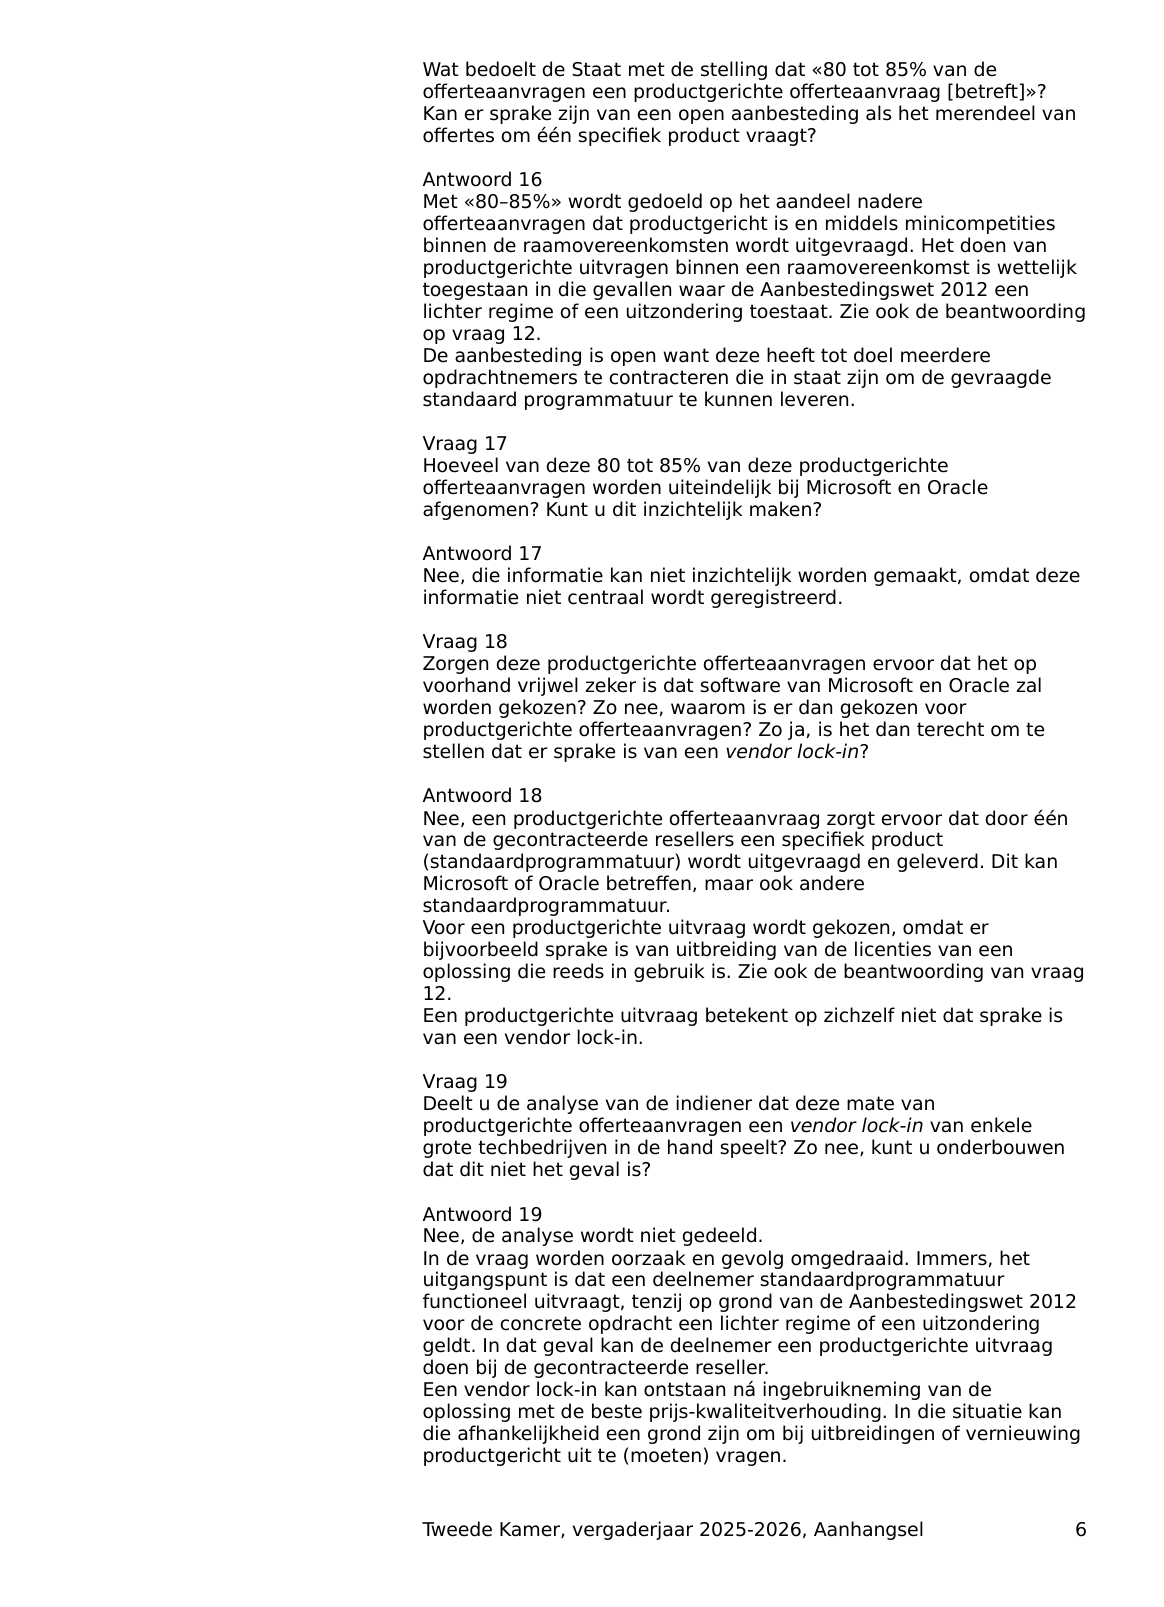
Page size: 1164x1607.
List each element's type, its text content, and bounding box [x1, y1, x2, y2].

text Vraag 17 [422, 433, 1087, 455]
text Antwoord 19 [422, 1203, 1087, 1225]
text Antwoord 18 [422, 785, 1087, 807]
text In de vraag worden oorzaak en gevolg omgedraaid. Immers, het uitgangspunt is dat een deelnemer standaardprogrammatuur functioneel uitvraagt, tenzij op grond van de Aanbestedingswet 2012 voor de concrete opdracht een lichter regime of een uitzondering geldt. In dat geval kan de deelnemer een productgerichte uitvraag doen bij de gecontracteerde reseller. [422, 1247, 1087, 1379]
text Wat bedoelt de Staat met de stelling dat «80 tot 85% van de offerteaanvragen een productgerichte offerteaanvraag [betreft]»? Kan er sprake zijn van een open aanbesteding als het merendeel van offertes om één specifiek product vraagt? [422, 59, 1087, 147]
text Hoeveel van deze 80 tot 85% van deze productgerichte offerteaanvragen worden uiteindelijk bij Microsoft en Oracle afgenomen? Kunt u dit inzichtelijk maken? [422, 455, 1087, 521]
text Nee, een productgerichte offerteaanvraag zorgt ervoor dat door één van de gecontracteerde resellers een specifiek product (standaardprogrammatuur) wordt uitgevraagd en geleverd. Dit kan Microsoft of Oracle betreffen, maar ook andere standaardprogrammatuur. [422, 807, 1087, 917]
text Nee, de analyse wordt niet gedeeld. [422, 1225, 1087, 1247]
text Nee, die informatie kan niet inzichtelijk worden gemaakt, omdat deze informatie niet centraal wordt geregistreerd. [422, 565, 1087, 609]
text Vraag 19 [422, 1071, 1087, 1093]
text Voor een productgerichte uitvraag wordt gekozen, omdat er bijvoorbeeld sprake is van uitbreiding van de licenties van een oplossing die reeds in gebruik is. Zie ook de beantwoording van vraag 12. [422, 917, 1087, 1005]
text Met «80–85%» wordt gedoeld op het aandeel nadere offerteaanvragen dat productgericht is en middels minicompetities binnen de raamovereenkomsten wordt uitgevraagd. Het doen van productgerichte uitvragen binnen een raamovereenkomst is wettelijk toegestaan in die gevallen waar de Aanbestedingswet 2012 een lichter regime of een uitzondering toestaat. Zie ook de beantwoording op vraag 12. [422, 191, 1087, 345]
text Een productgerichte uitvraag betekent op zichzelf niet dat sprake is van een vendor lock-in. [422, 1005, 1087, 1049]
text Een vendor lock-in kan ontstaan ná ingebruikneming van de oplossing met de beste prijs-kwaliteitverhouding. In die situatie kan die afhankelijkheid een grond zijn om bij uitbreidingen of vernieuwing productgericht uit te (moeten) vragen. [422, 1379, 1087, 1467]
text Deelt u de analyse van de indiener dat deze mate van productgerichte offerteaanvragen een vendor lock-in van enkele grote techbedrijven in de hand speelt? Zo nee, kunt u onderbouwen dat dit niet het geval is? [422, 1093, 1087, 1181]
text Antwoord 17 [422, 543, 1087, 565]
text Vraag 18 [422, 631, 1087, 653]
text De aanbesteding is open want deze heeft tot doel meerdere opdrachtnemers te contracteren die in staat zijn om de gevraagde standaard programmatuur te kunnen leveren. [422, 345, 1087, 411]
text Antwoord 16 [422, 169, 1087, 191]
text Zorgen deze productgerichte offerteaanvragen ervoor dat het op voorhand vrijwel zeker is dat software van Microsoft en Oracle zal worden gekozen? Zo nee, waarom is er dan gekozen voor productgerichte offerteaanvragen? Zo ja, is het dan terecht om te stellen dat er sprake is van een vendor lock-in? [422, 653, 1087, 763]
